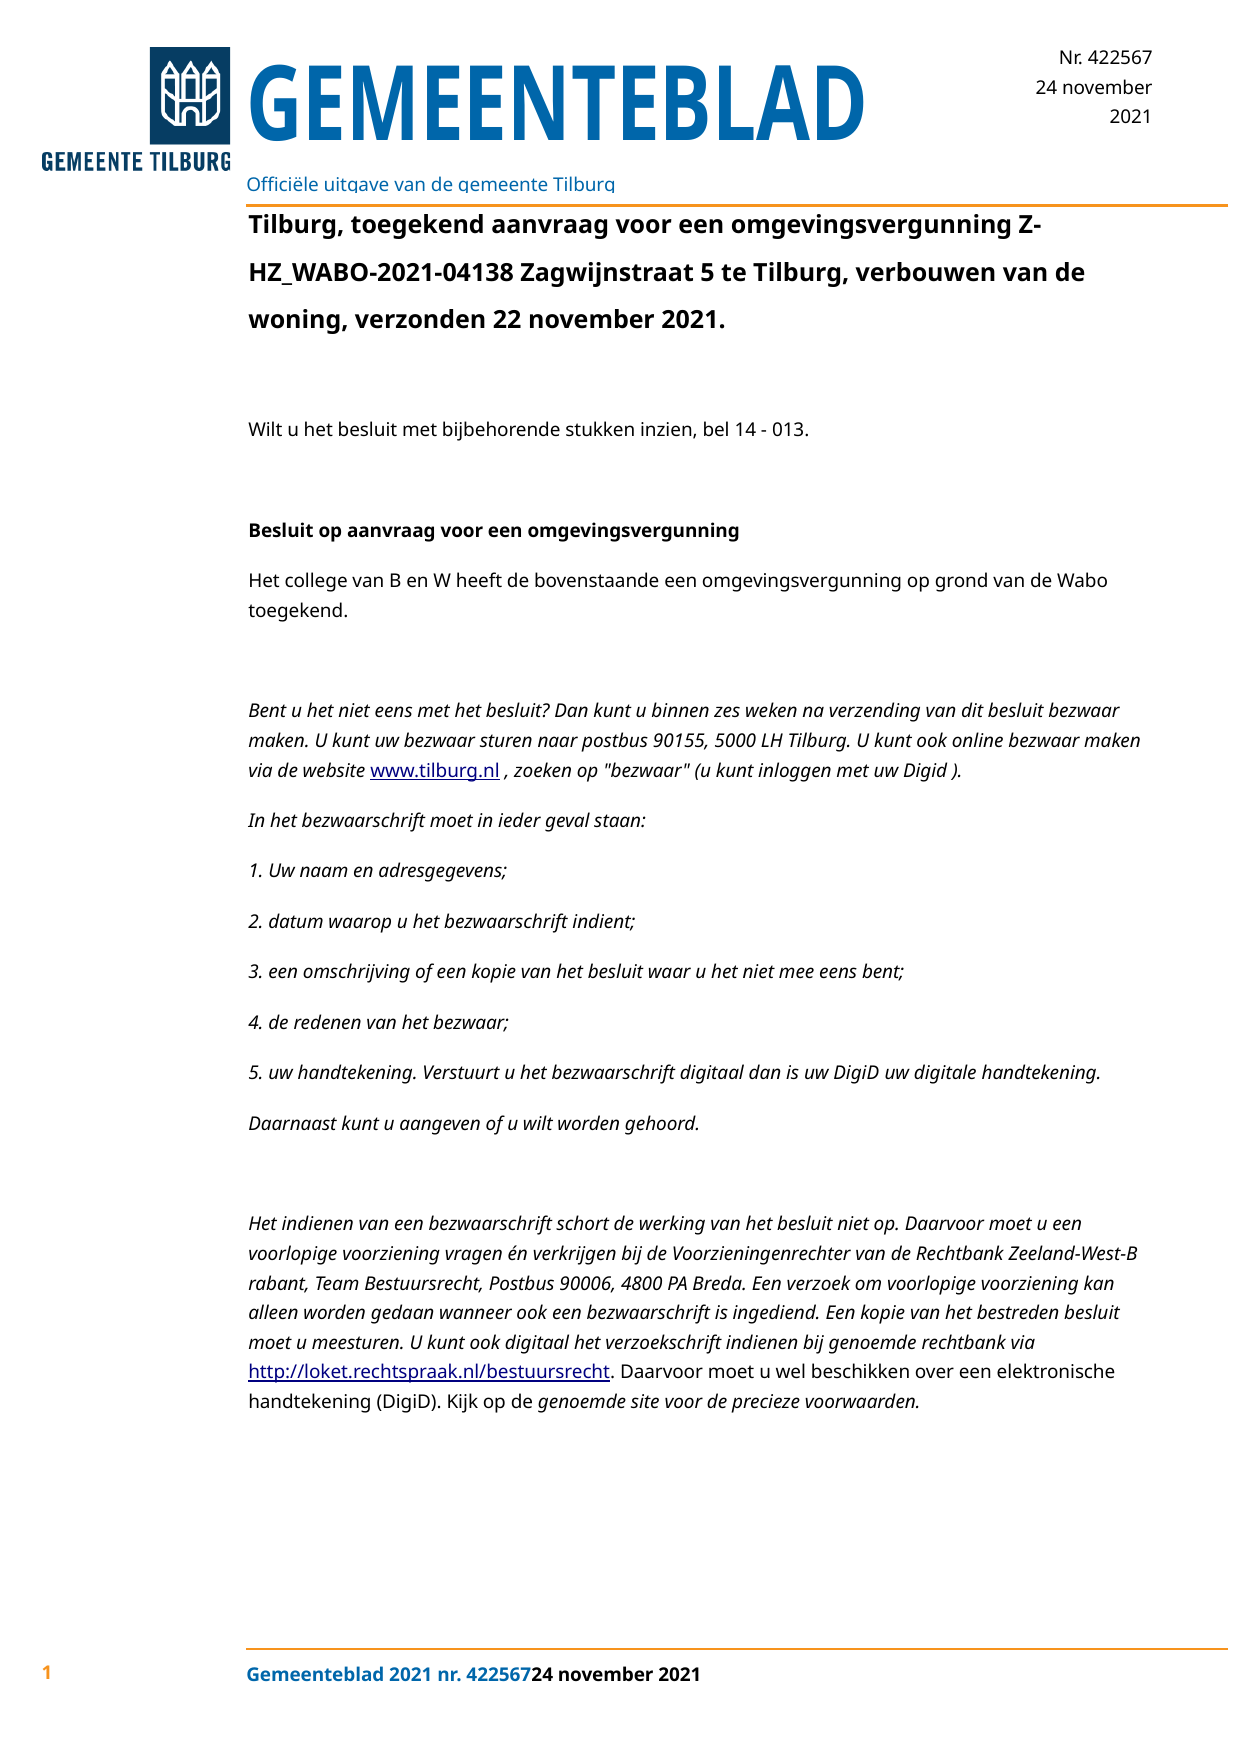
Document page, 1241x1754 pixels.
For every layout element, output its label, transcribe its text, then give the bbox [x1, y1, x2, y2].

text 1. Uw naam en adresgegevens; [248, 858, 1152, 883]
text Bent u het niet eens met het besluit? Dan kunt u binnen zes weken na verzending van dit besluit bezwaar maken. U kunt uw bezwaar sturen naar postbus 90155, 5000 LH Tilburg. U kunt ook online bezwaar maken via de website www.tilburg.nl , zoeken op "bezwaar" (u kunt inloggen met uw Digid ). [248, 698, 1152, 782]
text Besluit op aanvraag voor een omgevingsvergunning [248, 517, 1152, 542]
text 5. uw handtekening. Verstuurt u het bezwaarschrift digitaal dan is uw DigiD uw digitale handtekening. [248, 1059, 1152, 1085]
text In het bezwaarschrift moet in ieder geval staan: [248, 807, 1152, 833]
text Het indienen van een bezwaarschrift schort de werking van het besluit niet op. Daarvoor moet u een voorlopige voorziening vragen én verkrijgen bij de Voorzieningenrechter van de Rechtbank Zeeland-West-B rabant, Team Bestuursrecht, Postbus 90006, 4800 PA Breda. Een verzoek om voorlopige voorziening kan alleen worden gedaan wanneer ook een bezwaarschrift is ingediend. Een kopie van het bestreden besluit moet u meesturen. U kunt ook digitaal het verzoekschrift indienen bij genoemde rechtbank via http://loket.rechtspraak.nl/bestuursrecht. Daarvoor moet u wel beschikken over een elektronische handtekening (DigiD). Kijk op de genoemde site voor de precieze voorwaarden. [248, 1211, 1152, 1414]
text Wilt u het besluit met bijbehorende stukken inzien, bel 14 - 013. [248, 416, 1152, 442]
text 2. datum waarop u het bezwaarschrift indient; [248, 908, 1152, 934]
text 4. de redenen van het bezwaar; [248, 1009, 1152, 1034]
text Het college van B en W heeft de bovenstaande een omgevingsvergunning op grond van de Wabo toegekend. [248, 567, 1152, 622]
picture [41, 47, 231, 172]
text Daarnaast kunt u aangeven of u wilt worden gehoord. [248, 1110, 1152, 1135]
text 3. een omschrijving of een kopie van het besluit waar u het niet mee eens bent; [248, 958, 1152, 984]
text Tilburg, toegekend aanvraag voor een omgevingsvergunning Z-HZ_WABO-2021-04138 Zagwijnstraat 5 te Tilburg, verbouwen van de woning, verzonden 22 november 2021. [248, 207, 1152, 336]
